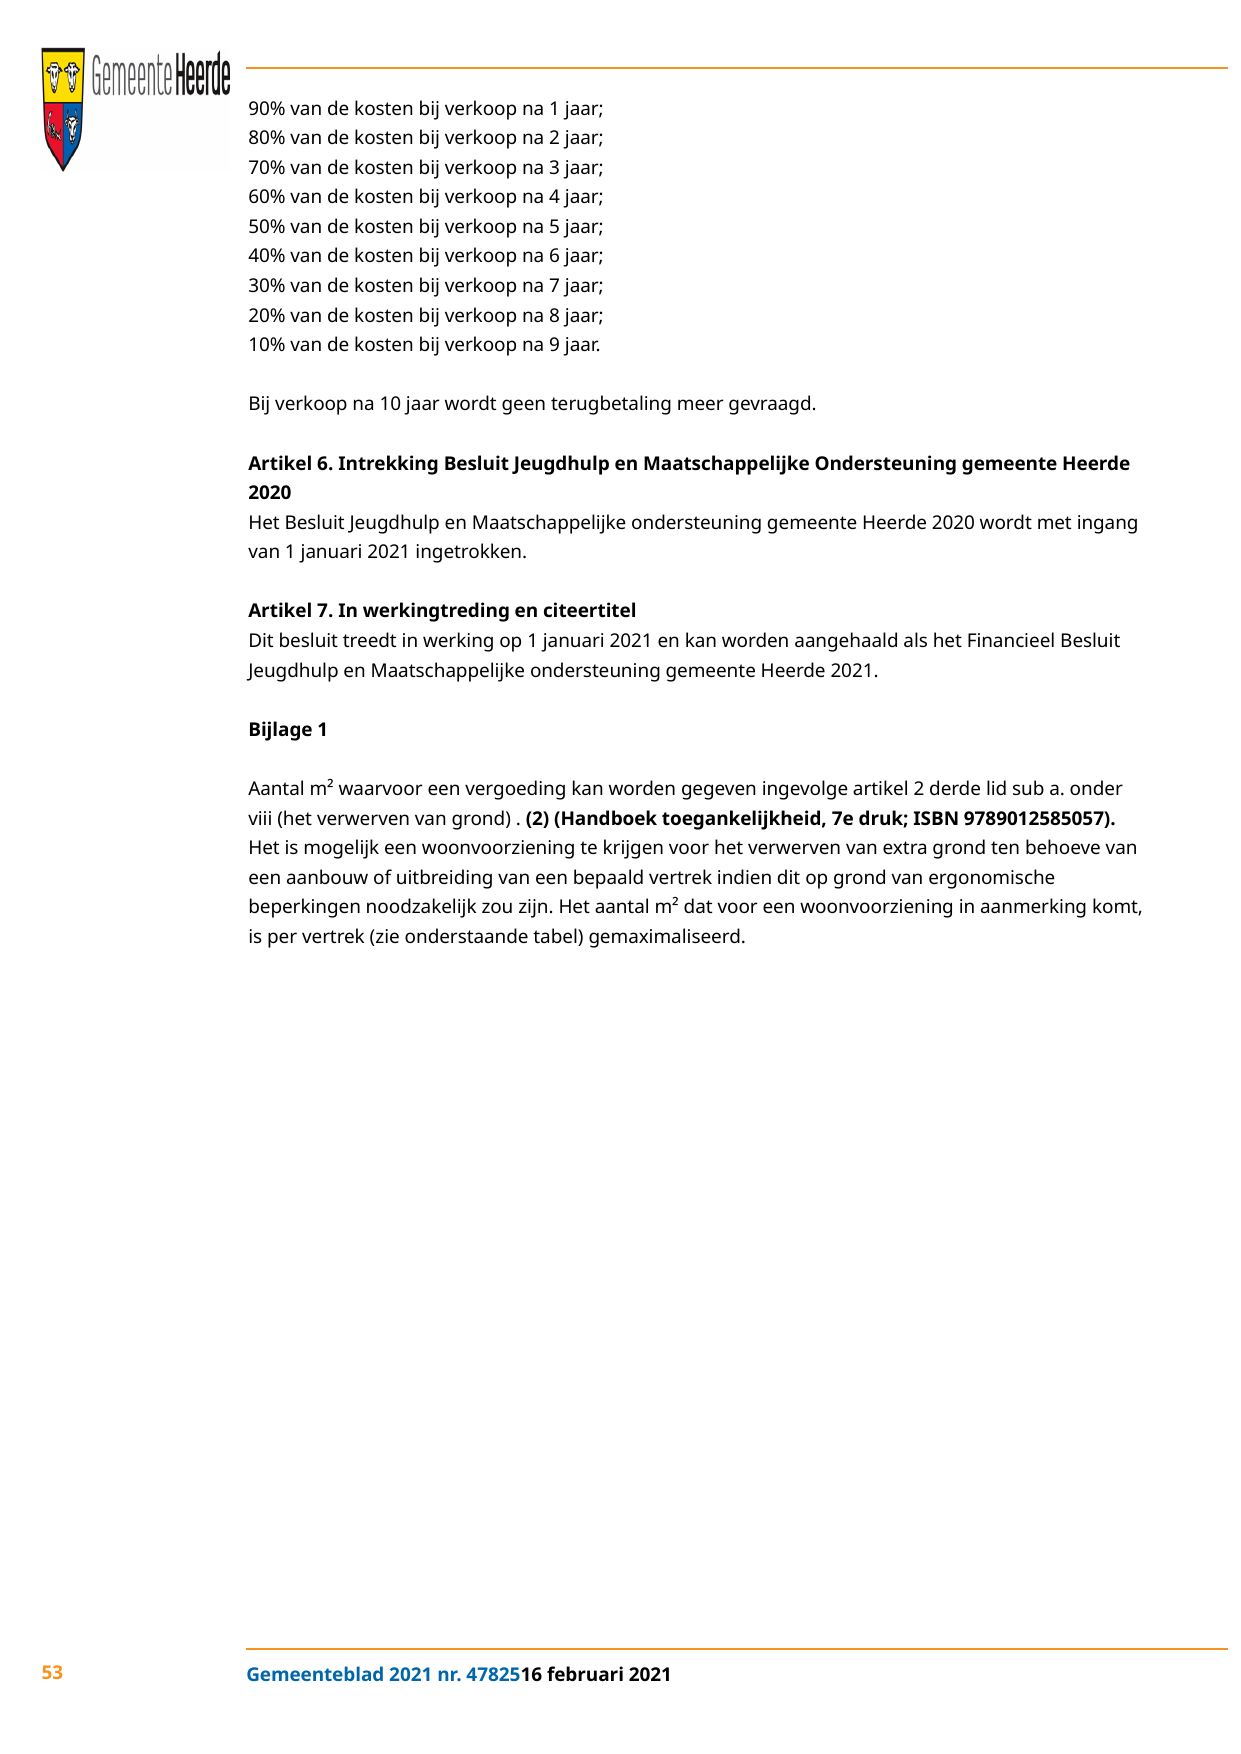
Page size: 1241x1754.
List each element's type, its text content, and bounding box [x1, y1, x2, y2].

text Bij verkoop na 10 jaar wordt geen terugbetaling meer gevraagd. [248, 391, 1152, 416]
text Bijlage 1 [248, 716, 1152, 742]
text 30% van de kosten bij verkoop na 7 jaar; [248, 272, 1152, 298]
text 50% van de kosten bij verkoop na 5 jaar; [248, 213, 1152, 239]
text Het Besluit Jeugdhulp en Maatschappelijke ondersteuning gemeente Heerde 2020 wordt met ingang van 1 januari 2021 ingetrokken. [248, 509, 1152, 564]
text 10% van de kosten bij verkoop na 9 jaar. [248, 331, 1152, 357]
text Artikel 6. Intrekking Besluit Jeugdhulp en Maatschappelijke Ondersteuning gemeente Heerde 2020 [248, 450, 1152, 505]
text 90% van de kosten bij verkoop na 1 jaar; [248, 95, 1152, 121]
text 80% van de kosten bij verkoop na 2 jaar; [248, 124, 1152, 150]
text Dit besluit treedt in werking op 1 januari 2021 en kan worden aangehaald als het Financieel Besluit Jeugdhulp en Maatschappelijke ondersteuning gemeente Heerde 2021. [248, 627, 1152, 683]
text Artikel 7. In werkingtreding en citeertitel [248, 598, 1152, 623]
text 20% van de kosten bij verkoop na 8 jaar; [248, 302, 1152, 328]
text Aantal m² waarvoor een vergoeding kan worden gegeven ingevolge artikel 2 derde lid sub a. onder viii (het verwerven van grond) . (2) (Handboek toegankelijkheid, 7e druk; ISBN 9789012585057). [248, 775, 1152, 831]
text Het is mogelijk een woonvoorziening te krijgen voor het verwerven van extra grond ten behoeve van een aanbouw of uitbreiding van een bepaald vertrek indien dit op grond van ergonomische beperkingen noodzakelijk zou zijn. Het aantal m² dat voor een woonvoorziening in aanmerking komt, is per vertrek (zie onderstaande tabel) gemaximaliseerd. [248, 834, 1152, 949]
picture [41, 47, 231, 172]
text 70% van de kosten bij verkoop na 3 jaar; [248, 154, 1152, 180]
text 60% van de kosten bij verkoop na 4 jaar; [248, 183, 1152, 209]
text 40% van de kosten bij verkoop na 6 jaar; [248, 243, 1152, 268]
